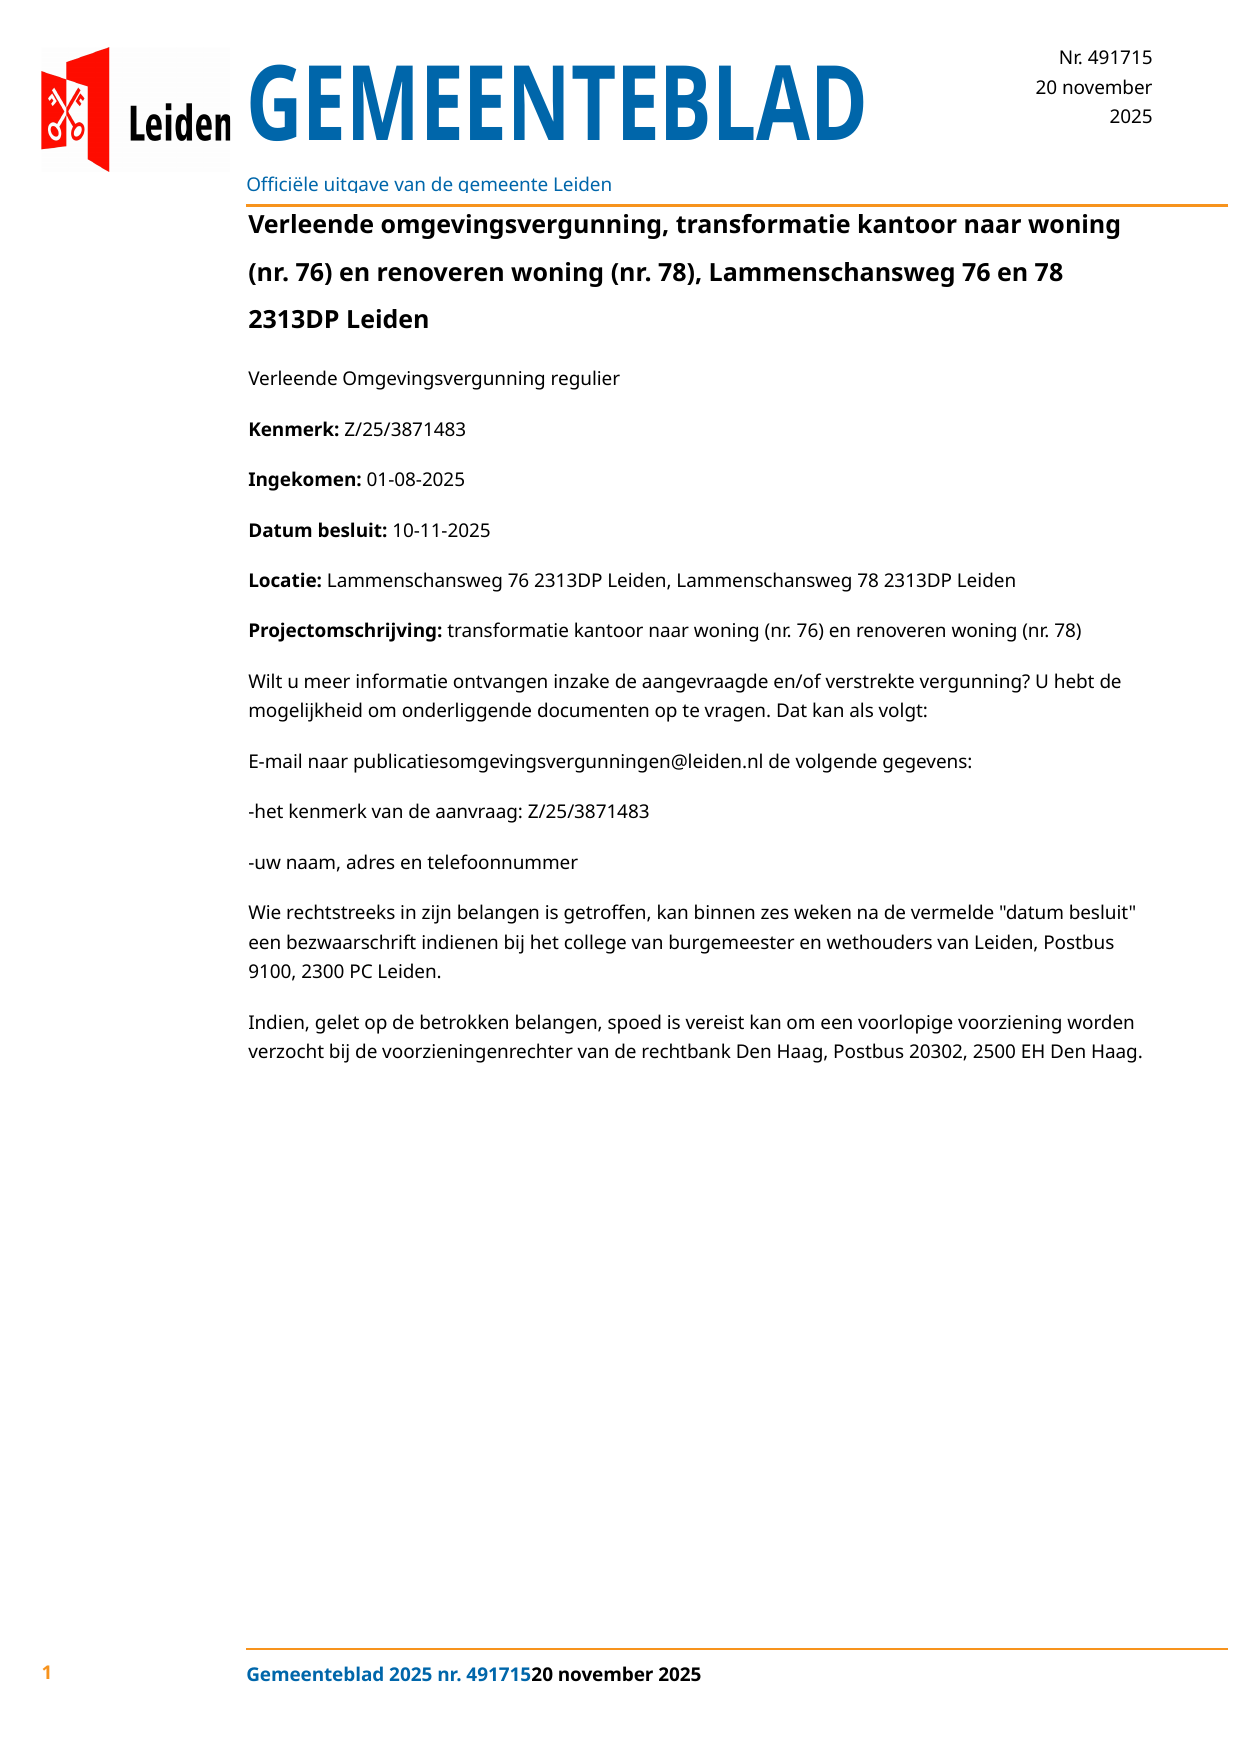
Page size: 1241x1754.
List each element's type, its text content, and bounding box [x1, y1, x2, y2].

text -uw naam, adres en telefoonnummer [248, 849, 1152, 874]
text Wilt u meer informatie ontvangen inzake de aangevraagde en/of verstrekte vergunning? U hebt de mogelijkheid om onderliggende documenten op te vragen. Dat kan als volgt: [248, 668, 1152, 723]
text Indien, gelet op de betrokken belangen, spoed is vereist kan om een voorlopige voorziening worden verzocht bij de voorzieningenrechter van de rechtbank Den Haag, Postbus 20302, 2500 EH Den Haag. [248, 1009, 1152, 1064]
text Locatie: Lammenschansweg 76 2313DP Leiden, Lammenschansweg 78 2313DP Leiden [248, 567, 1152, 593]
text -het kenmerk van de aanvraag: Z/25/3871483 [248, 798, 1152, 824]
text Verleende omgevingsvergunning, transformatie kantoor naar woning (nr. 76) en renoveren woning (nr. 78), Lammenschansweg 76 en 78 2313DP Leiden [248, 207, 1152, 336]
text E-mail naar publicatiesomgevingsvergunningen@leiden.nl de volgende gegevens: [248, 748, 1152, 774]
text Kenmerk: Z/25/3871483 [248, 416, 1152, 442]
picture [41, 47, 231, 172]
text Wie rechtstreeks in zijn belangen is getroffen, kan binnen zes weken na de vermelde "datum besluit" een bezwaarschrift indienen bij het college van burgemeester en wethouders van Leiden, Postbus 9100, 2300 PC Leiden. [248, 899, 1152, 984]
text Ingekomen: 01-08-2025 [248, 466, 1152, 492]
text Projectomschrijving: transformatie kantoor naar woning (nr. 76) en renoveren woning (nr. 78) [248, 618, 1152, 643]
text Datum besluit: 10-11-2025 [248, 517, 1152, 542]
text Verleende Omgevingsvergunning regulier [248, 366, 1152, 391]
